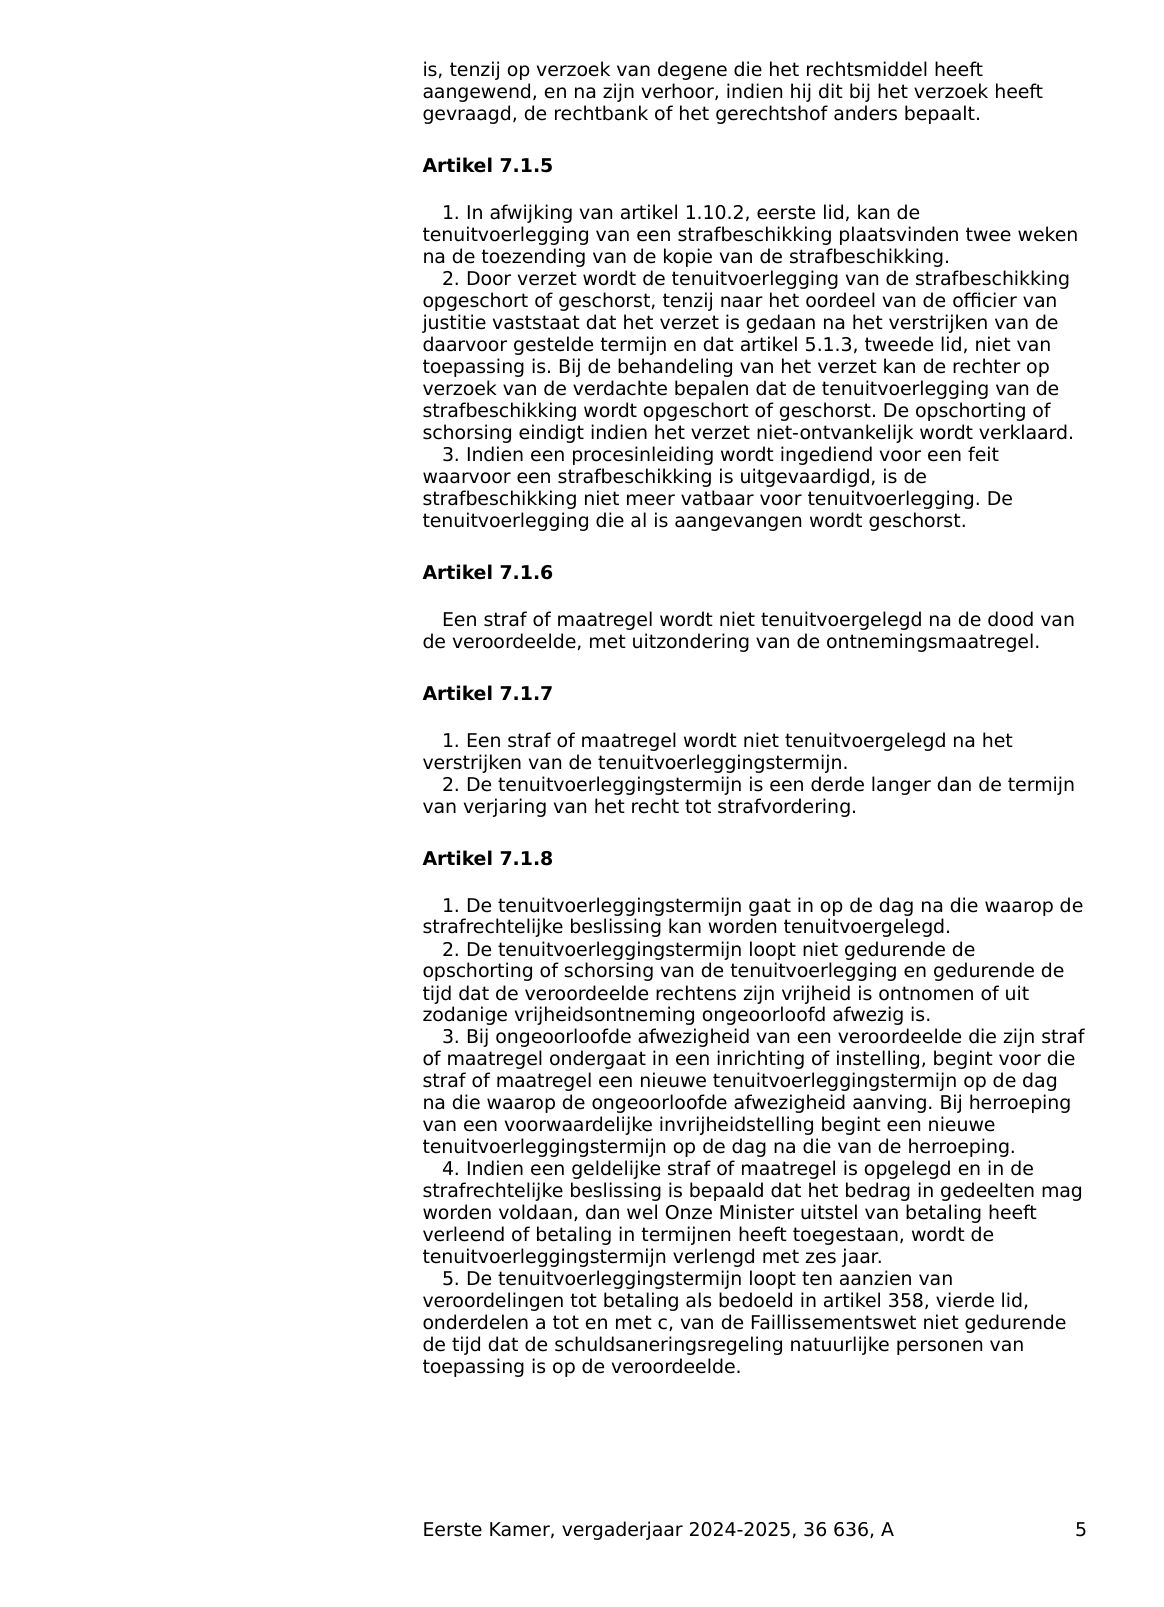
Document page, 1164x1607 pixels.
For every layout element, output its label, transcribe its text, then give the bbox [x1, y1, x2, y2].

subtitle Artikel 7.1.7 [422, 683, 1087, 704]
text 1. In afwijking van artikel 1.10.2, eerste lid, kan de tenuitvoerlegging van een strafbeschikking plaatsvinden twee weken na de toezending van de kopie van de strafbeschikking. [422, 202, 1087, 268]
text 2. De tenuitvoerleggingstermijn loopt niet gedurende de opschorting of schorsing van de tenuitvoerlegging en gedurende de tijd dat de veroordeelde rechtens zijn vrijheid is ontnomen of uit zodanige vrijheidsontneming ongeoorloofd afwezig is. [422, 938, 1087, 1026]
text 4. Indien een geldelijke straf of maatregel is opgelegd en in de strafrechtelijke beslissing is bepaald dat het bedrag in gedeelten mag worden voldaan, dan wel Onze Minister uitstel van betaling heeft verleend of betaling in termijnen heeft toegestaan, wordt de tenuitvoerleggingstermijn verlengd met zes jaar. [422, 1158, 1087, 1268]
subtitle Artikel 7.1.8 [422, 847, 1087, 869]
text Een straf of maatregel wordt niet tenuitvoergelegd na de dood van de veroordeelde, met uitzondering van de ontnemingsmaatregel. [422, 609, 1087, 653]
subtitle Artikel 7.1.5 [422, 155, 1087, 177]
text 3. Bij ongeoorloofde afwezigheid van een veroordeelde die zijn straf of maatregel ondergaat in een inrichting of instelling, begint voor die straf of maatregel een nieuwe tenuitvoerleggingstermijn op de dag na die waarop de ongeoorloofde afwezigheid aanving. Bij herroeping van een voorwaardelijke invrijheidstelling begint een nieuwe tenuitvoerleggingstermijn op de dag na die van de herroeping. [422, 1026, 1087, 1158]
text 3. Indien een procesinleiding wordt ingediend voor een feit waarvoor een strafbeschikking is uitgevaardigd, is de strafbeschikking niet meer vatbaar voor tenuitvoerlegging. De tenuitvoerlegging die al is aangevangen wordt geschorst. [422, 444, 1087, 532]
text is, tenzij op verzoek van degene die het rechtsmiddel heeft aangewend, en na zijn verhoor, indien hij dit bij het verzoek heeft gevraagd, de rechtbank of het gerechtshof anders bepaalt. [422, 59, 1087, 125]
text 2. Door verzet wordt de tenuitvoerlegging van de strafbeschikking opgeschort of geschorst, tenzij naar het oordeel van de officier van justitie vaststaat dat het verzet is gedaan na het verstrijken van de daarvoor gestelde termijn en dat artikel 5.1.3, tweede lid, niet van toepassing is. Bij de behandeling van het verzet kan de rechter op verzoek van de verdachte bepalen dat de tenuitvoerlegging van de strafbeschikking wordt opgeschort of geschorst. De opschorting of schorsing eindigt indien het verzet niet-ontvankelijk wordt verklaard. [422, 268, 1087, 444]
text 1. Een straf of maatregel wordt niet tenuitvoergelegd na het verstrijken van de tenuitvoerleggingstermijn. [422, 729, 1087, 773]
text 2. De tenuitvoerleggingstermijn is een derde langer dan de termijn van verjaring van het recht tot strafvordering. [422, 773, 1087, 817]
text 5. De tenuitvoerleggingstermijn loopt ten aanzien van veroordelingen tot betaling als bedoeld in artikel 358, vierde lid, onderdelen a tot en met c, van de Faillissementswet niet gedurende de tijd dat de schuldsaneringsregeling natuurlijke personen van toepassing is op de veroordeelde. [422, 1268, 1087, 1378]
subtitle Artikel 7.1.6 [422, 562, 1087, 584]
text 1. De tenuitvoerleggingstermijn gaat in op de dag na die waarop de strafrechtelijke beslissing kan worden tenuitvoergelegd. [422, 894, 1087, 938]
